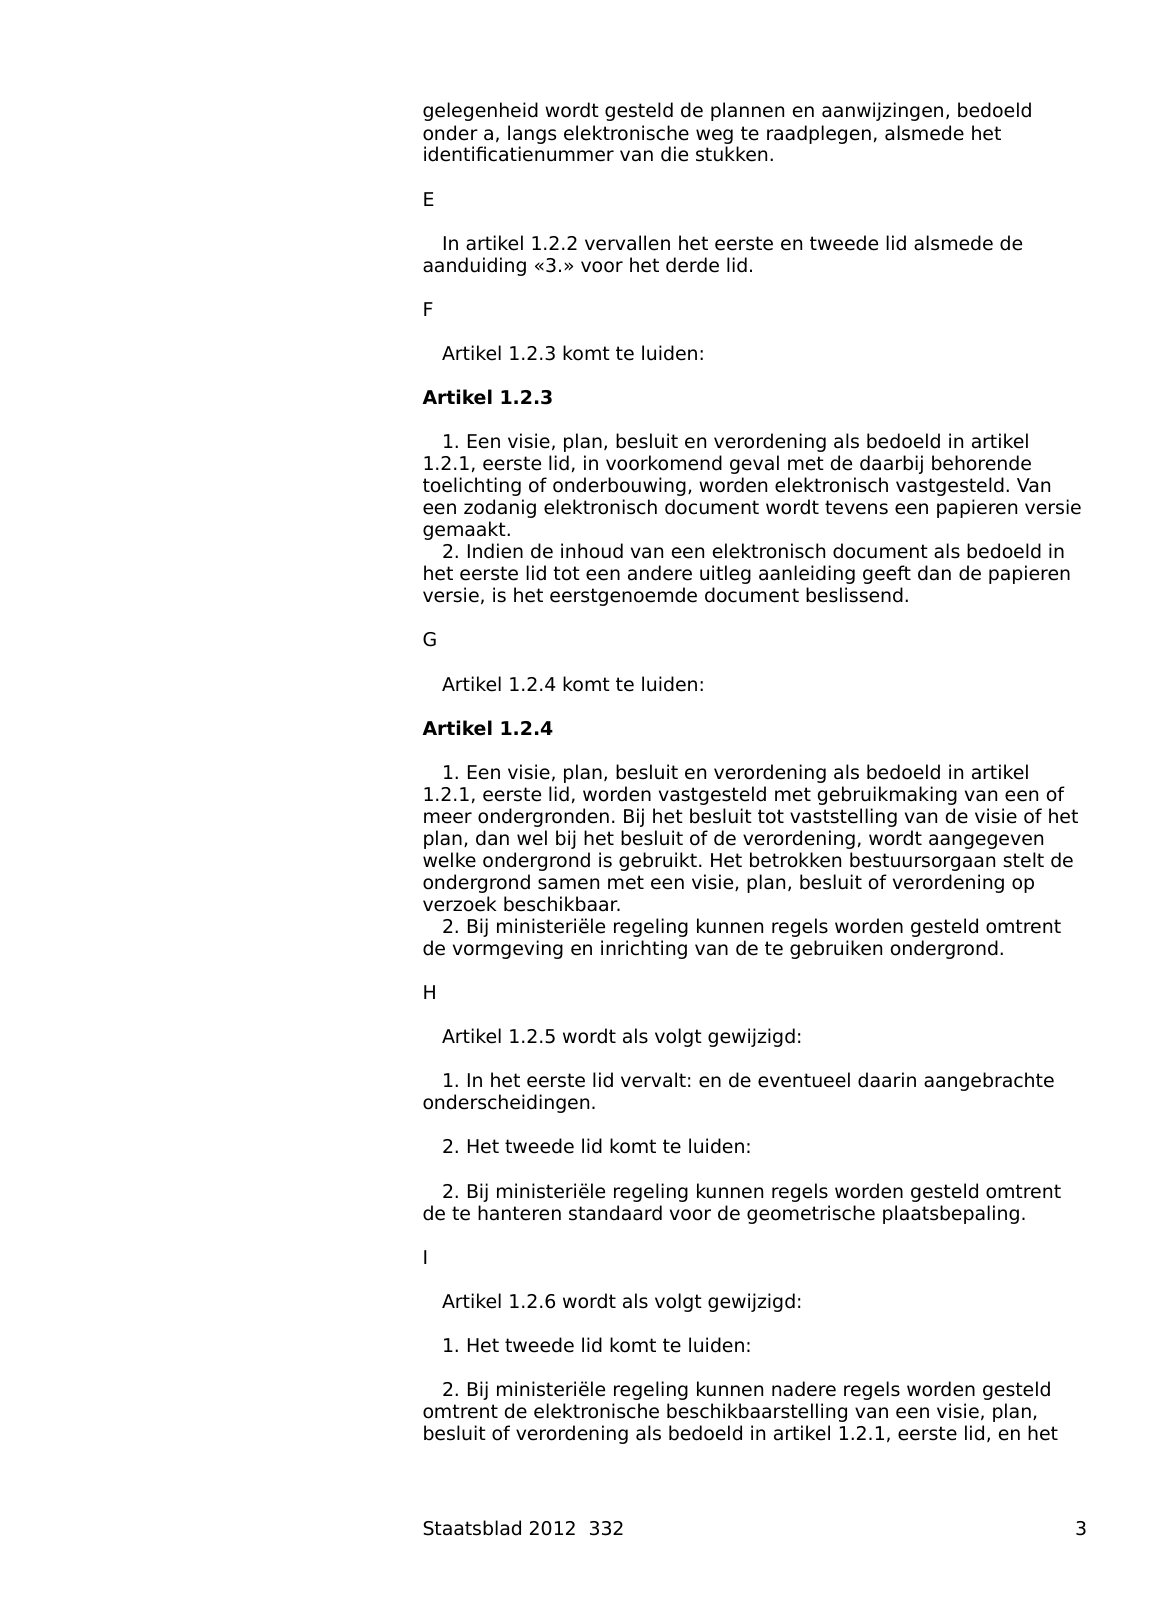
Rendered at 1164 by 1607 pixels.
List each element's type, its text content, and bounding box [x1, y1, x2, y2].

text F [422, 299, 1087, 321]
text 1. Een visie, plan, besluit en verordening als bedoeld in artikel 1.2.1, eerste lid, in voorkomend geval met de daarbij behorende toelichting of onderbouwing, worden elektronisch vastgesteld. Van een zodanig elektronisch document wordt tevens een papieren versie gemaakt. [422, 431, 1087, 541]
text 1. In het eerste lid vervalt: en de eventueel daarin aangebrachte onderscheidingen. [422, 1070, 1087, 1114]
text Artikel 1.2.3 komt te luiden: [422, 343, 1087, 365]
text 1. Het tweede lid komt te luiden: [422, 1335, 1087, 1357]
subtitle Artikel 1.2.3 [422, 387, 1087, 409]
text Artikel 1.2.4 komt te luiden: [422, 673, 1087, 696]
text I [422, 1247, 1087, 1269]
text 2. Bij ministeriële regeling kunnen regels worden gesteld omtrent de vormgeving en inrichting van de te gebruiken ondergrond. [422, 916, 1087, 960]
text G [422, 629, 1087, 651]
text 2. Indien de inhoud van een elektronisch document als bedoeld in het eerste lid tot een andere uitleg aanleiding geeft dan de papieren versie, is het eerstgenoemde document beslissend. [422, 541, 1087, 607]
text H [422, 982, 1087, 1004]
subtitle Artikel 1.2.4 [422, 718, 1087, 740]
text Artikel 1.2.6 wordt als volgt gewijzigd: [422, 1291, 1087, 1313]
text gelegenheid wordt gesteld de plannen en aanwijzingen, bedoeld onder a, langs elektronische weg te raadplegen, alsmede het identificatienummer van die stukken. [422, 100, 1087, 166]
text In artikel 1.2.2 vervallen het eerste en tweede lid alsmede de aanduiding «3.» voor het derde lid. [422, 233, 1087, 277]
text 2. Het tweede lid komt te luiden: [422, 1136, 1087, 1158]
text Artikel 1.2.5 wordt als volgt gewijzigd: [422, 1026, 1087, 1048]
text 2. Bij ministeriële regeling kunnen regels worden gesteld omtrent de te hanteren standaard voor de geometrische plaatsbepaling. [422, 1181, 1087, 1224]
text 2. Bij ministeriële regeling kunnen nadere regels worden gesteld omtrent de elektronische beschikbaarstelling van een visie, plan, besluit of verordening als bedoeld in artikel 1.2.1, eerste lid, en het [422, 1379, 1087, 1445]
text 1. Een visie, plan, besluit en verordening als bedoeld in artikel 1.2.1, eerste lid, worden vastgesteld met gebruikmaking van een of meer ondergronden. Bij het besluit tot vaststelling van de visie of het plan, dan wel bij het besluit of de verordening, wordt aangegeven welke ondergrond is gebruikt. Het betrokken bestuursorgaan stelt de ondergrond samen met een visie, plan, besluit of verordening op verzoek beschikbaar. [422, 762, 1087, 916]
text E [422, 188, 1087, 211]
